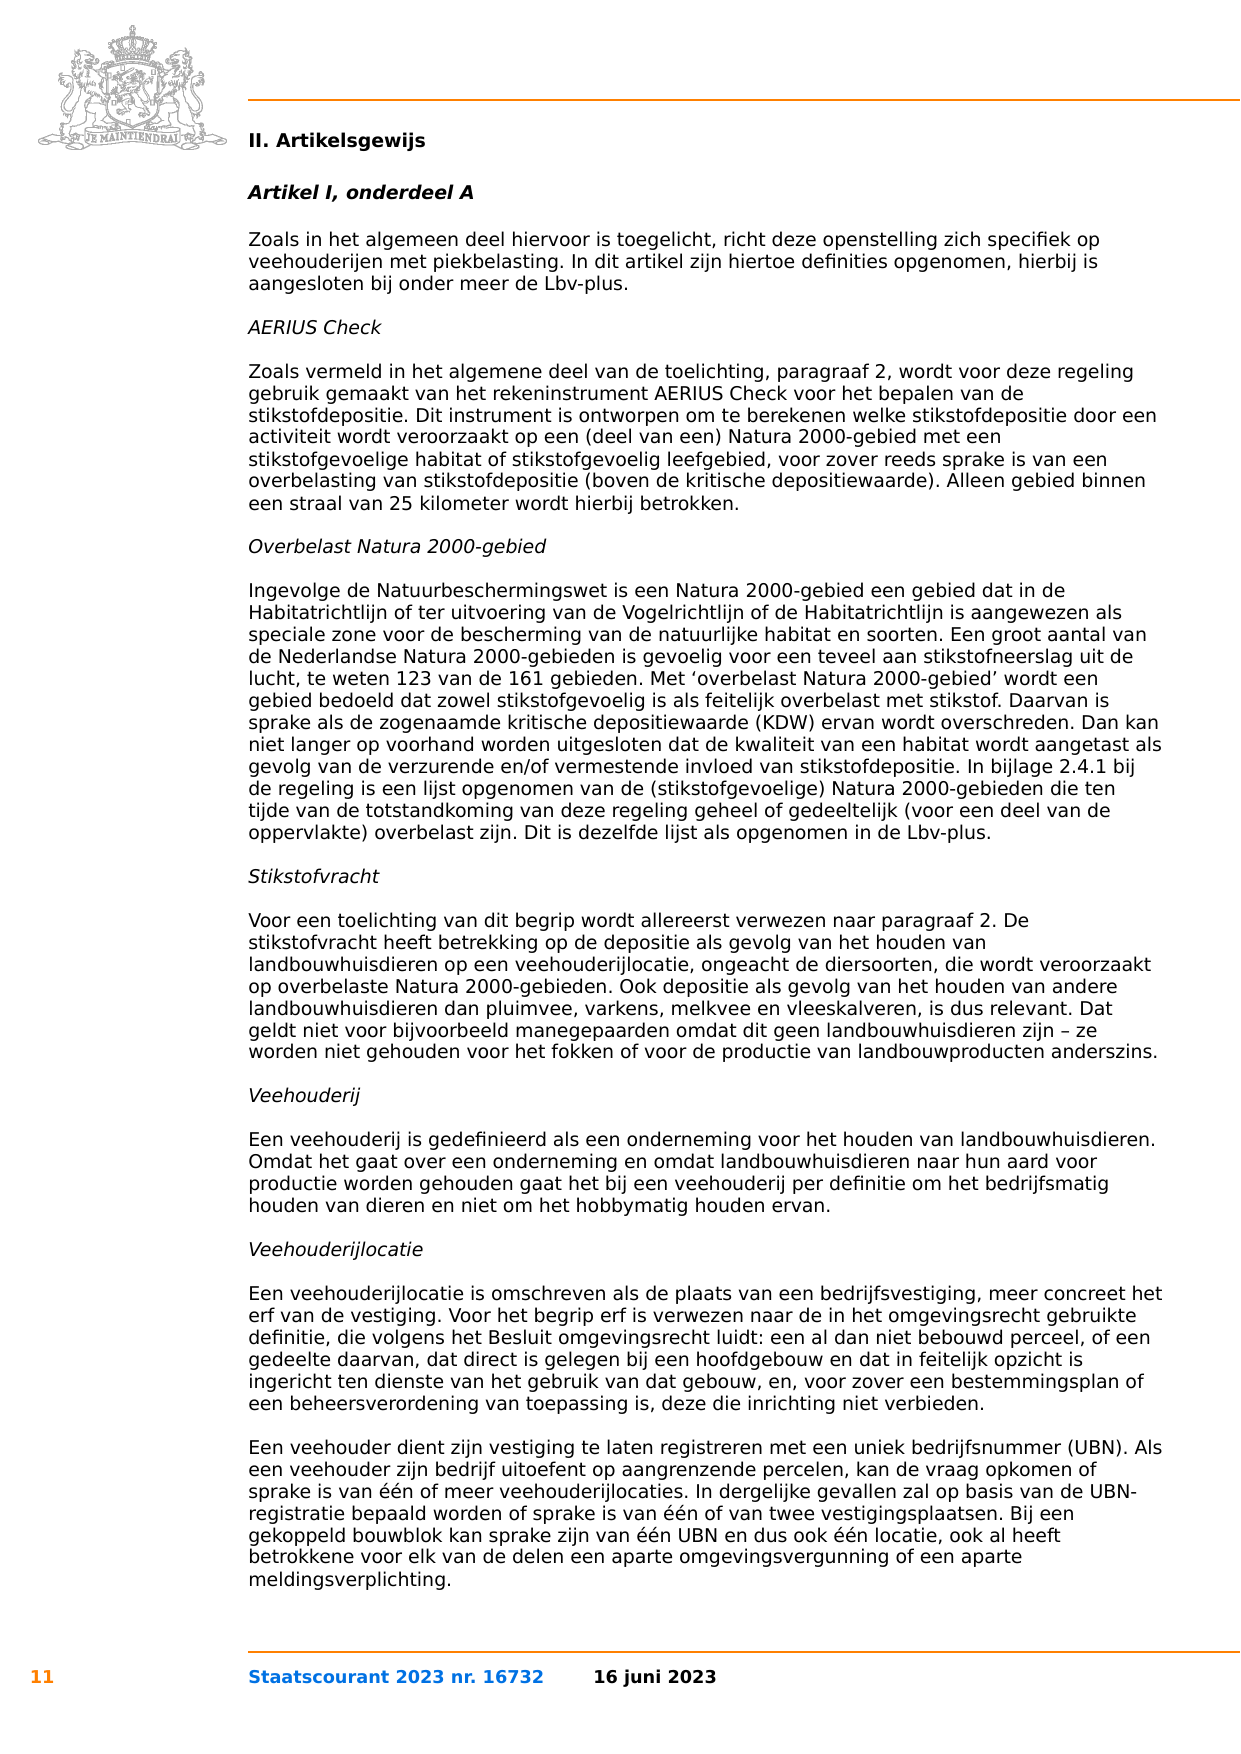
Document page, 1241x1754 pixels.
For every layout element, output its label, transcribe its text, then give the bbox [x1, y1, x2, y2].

text Zoals vermeld in het algemene deel van de toelichting, paragraaf 2, wordt voor deze regeling gebruik gemaakt van het rekeninstrument AERIUS Check voor het bepalen van de stikstofdepositie. Dit instrument is ontworpen om te berekenen welke stikstofdepositie door een activiteit wordt veroorzaakt op een (deel van een) Natura 2000-gebied met een stikstofgevoelige habitat of stikstofgevoelig leefgebied, voor zover reeds sprake is van een overbelasting van stikstofdepositie (boven de kritische depositiewaarde). Alleen gebied binnen een straal van 25 kilometer wordt hierbij betrokken. [248, 361, 1163, 514]
subtitle Stikstofvracht [248, 866, 1163, 888]
text Zoals in het algemeen deel hiervoor is toegelicht, richt deze openstelling zich specifiek op veehouderijen met piekbelasting. In dit artikel zijn hiertoe definities opgenomen, hierbij is aangesloten bij onder meer de Lbv-plus. [248, 229, 1163, 295]
text Voor een toelichting van dit begrip wordt allereerst verwezen naar paragraaf 2. De stikstofvracht heeft betrekking op de depositie als gevolg van het houden van landbouwhuisdieren op een veehouderijlocatie, ongeacht de diersoorten, die wordt veroorzaakt op overbelaste Natura 2000-gebieden. Ook depositie als gevolg van het houden van andere landbouwhuisdieren dan pluimvee, varkens, melkvee en vleeskalveren, is dus relevant. Dat geldt niet voor bijvoorbeeld manegepaarden omdat dit geen landbouwhuisdieren zijn – ze worden niet gehouden voor het fokken of voor de productie van landbouwproducten anderszins. [248, 909, 1163, 1063]
subtitle Artikel I, onderdeel A [248, 182, 1163, 204]
subtitle AERIUS Check [248, 317, 1163, 339]
text Ingevolge de Natuurbeschermingswet is een Natura 2000-gebied een gebied dat in de Habitatrichtlijn of ter uitvoering van de Vogelrichtlijn of de Habitatrichtlijn is aangewezen als speciale zone voor de bescherming van de natuurlijke habitat en soorten. Een groot aantal van de Nederlandse Natura 2000-gebieden is gevoelig voor een teveel aan stikstofneerslag uit de lucht, te weten 123 van de 161 gebieden. Met ‘overbelast Natura 2000-gebied’ wordt een gebied bedoeld dat zowel stikstofgevoelig is als feitelijk overbelast met stikstof. Daarvan is sprake als de zogenaamde kritische depositiewaarde (KDW) ervan wordt overschreden. Dan kan niet langer op voorhand worden uitgesloten dat de kwaliteit van een habitat wordt aangetast als gevolg van de verzurende en/of vermestende invloed van stikstofdepositie. In bijlage 2.4.1 bij de regeling is een lijst opgenomen van de (stikstofgevoelige) Natura 2000-gebieden die ten tijde van de totstandkoming van deze regeling geheel of gedeeltelijk (voor een deel van de oppervlakte) overbelast zijn. Dit is dezelfde lijst als opgenomen in de Lbv-plus. [248, 580, 1163, 844]
picture [38, 25, 227, 150]
text Een veehouder dient zijn vestiging te laten registreren met een uniek bedrijfsnummer (UBN). Als een veehouder zijn bedrijf uitoefent op aangrenzende percelen, kan de vraag opkomen of sprake is van één of meer veehouderijlocaties. In dergelijke gevallen zal op basis van de UBN-registratie bepaald worden of sprake is van één of van twee vestigingsplaatsen. Bij een gekoppeld bouwblok kan sprake zijn van één UBN en dus ook één locatie, ook al heeft betrokkene voor elk van de delen een aparte omgevingsvergunning of een aparte meldingsverplichting. [248, 1437, 1163, 1590]
subtitle Overbelast Natura 2000-gebied [248, 536, 1163, 558]
text Een veehouderij is gedefinieerd als een onderneming voor het houden van landbouwhuisdieren. Omdat het gaat over een onderneming en omdat landbouwhuisdieren naar hun aard voor productie worden gehouden gaat het bij een veehouderij per definitie om het bedrijfsmatig houden van dieren en niet om het hobbymatig houden ervan. [248, 1129, 1163, 1217]
subtitle Veehouderijlocatie [248, 1239, 1163, 1261]
subtitle II. Artikelsgewijs [248, 130, 1163, 152]
subtitle Veehouderij [248, 1085, 1163, 1107]
text Een veehouderijlocatie is omschreven als de plaats van een bedrijfsvestiging, meer concreet het erf van de vestiging. Voor het begrip erf is verwezen naar de in het omgevingsrecht gebruikte definitie, die volgens het Besluit omgevingsrecht luidt: een al dan niet bebouwd perceel, of een gedeelte daarvan, dat direct is gelegen bij een hoofdgebouw en dat in feitelijk opzicht is ingericht ten dienste van het gebruik van dat gebouw, en, voor zover een bestemmingsplan of een beheersverordening van toepassing is, deze die inrichting niet verbieden. [248, 1283, 1163, 1415]
